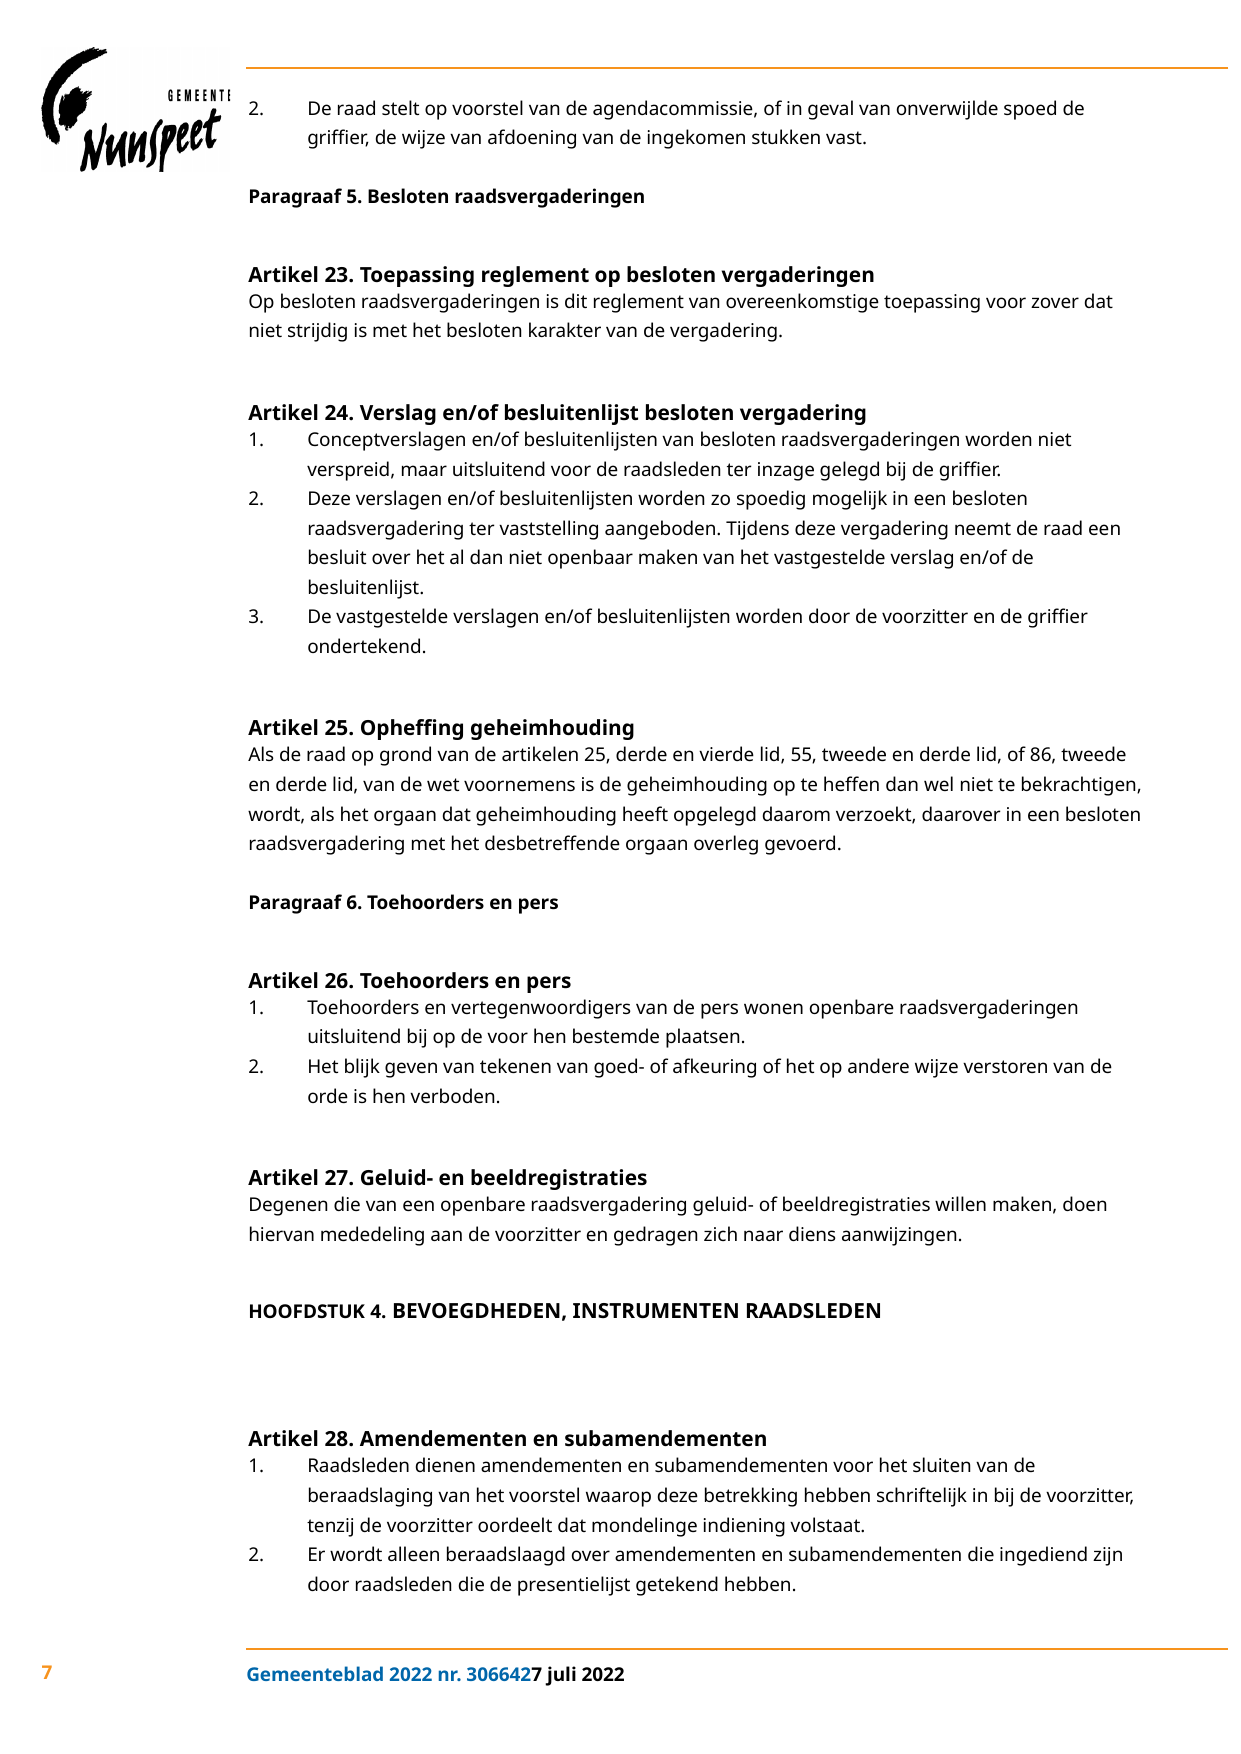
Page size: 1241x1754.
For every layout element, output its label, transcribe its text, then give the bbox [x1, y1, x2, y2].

list Er wordt alleen beraadslaagd over amendementen en subamendementen die ingediend zijn door raadsleden die de presentielijst getekend hebben. [248, 1541, 1152, 1597]
text Paragraaf 5. Besloten raadsvergaderingen [248, 183, 1152, 209]
text Artikel 28. Amendementen en subamendementen [248, 1424, 1152, 1453]
list Conceptverslagen en/of besluitenlijsten van besloten raadsvergaderingen worden niet verspreid, maar uitsluitend voor de raadsleden ter inzage gelegd bij de griffier. [248, 426, 1152, 481]
picture [41, 47, 231, 172]
text Degenen die van een openbare raadsvergadering geluid- of beeldregistraties willen maken, doen hiervan mededeling aan de voorzitter en gedragen zich naar diens aanwijzingen. [248, 1191, 1152, 1247]
text Artikel 27. Geluid- en beeldregistraties [248, 1163, 1152, 1191]
text Als de raad op grond van de artikelen 25, derde en vierde lid, 55, tweede en derde lid, of 86, tweede en derde lid, van de wet voornemens is de geheimhouding op te heffen dan wel niet te bekrachtigen, wordt, als het orgaan dat geheimhouding heeft opgelegd daarom verzoekt, daarover in een besloten raadsvergadering met het desbetreffende orgaan overleg gevoerd. [248, 742, 1152, 856]
list Raadsleden dienen amendementen en subamendementen voor het sluiten van de beraadslaging van het voorstel waarop deze betrekking hebben schriftelijk in bij de voorzitter, tenzij de voorzitter oordeelt dat mondelinge indiening volstaat. [248, 1453, 1152, 1538]
text Op besloten raadsvergaderingen is dit reglement van overeenkomstige toepassing voor zover dat niet strijdig is met het besloten karakter van de vergadering. [248, 288, 1152, 343]
text Artikel 23. Toepassing reglement op besloten vergaderingen [248, 260, 1152, 288]
list Het blijk geven van tekenen van goed- of afkeuring of het op andere wijze verstoren van de orde is hen verboden. [248, 1053, 1152, 1109]
text Artikel 24. Verslag en/of besluitenlijst besloten vergadering [248, 398, 1152, 426]
list Deze verslagen en/of besluitenlijsten worden zo spoedig mogelijk in een besloten raadsvergadering ter vaststelling aangeboden. Tijdens deze vergadering neemt de raad een besluit over het al dan niet openbaar maken van het vastgestelde verslag en/of de besluitenlijst. [248, 485, 1152, 600]
text Paragraaf 6. Toehoorders en pers [248, 889, 1152, 915]
text HOOFDSTUK 4. BEVOEGDHEDEN, INSTRUMENTEN RAADSLEDEN [248, 1296, 1152, 1324]
list Toehoorders en vertegenwoordigers van de pers wonen openbare raadsvergaderingen uitsluitend bij op de voor hen bestemde plaatsen. [248, 994, 1152, 1049]
list De raad stelt op voorstel van de agendacommissie, of in geval van onverwijlde spoed de griffier, de wijze van afdoening van de ingekomen stukken vast. [248, 95, 1152, 150]
list De vastgestelde verslagen en/of besluitenlijsten worden door de voorzitter en de griffier ondertekend. [248, 604, 1152, 659]
text Artikel 25. Opheffing geheimhouding [248, 713, 1152, 742]
text Artikel 26. Toehoorders en pers [248, 966, 1152, 994]
